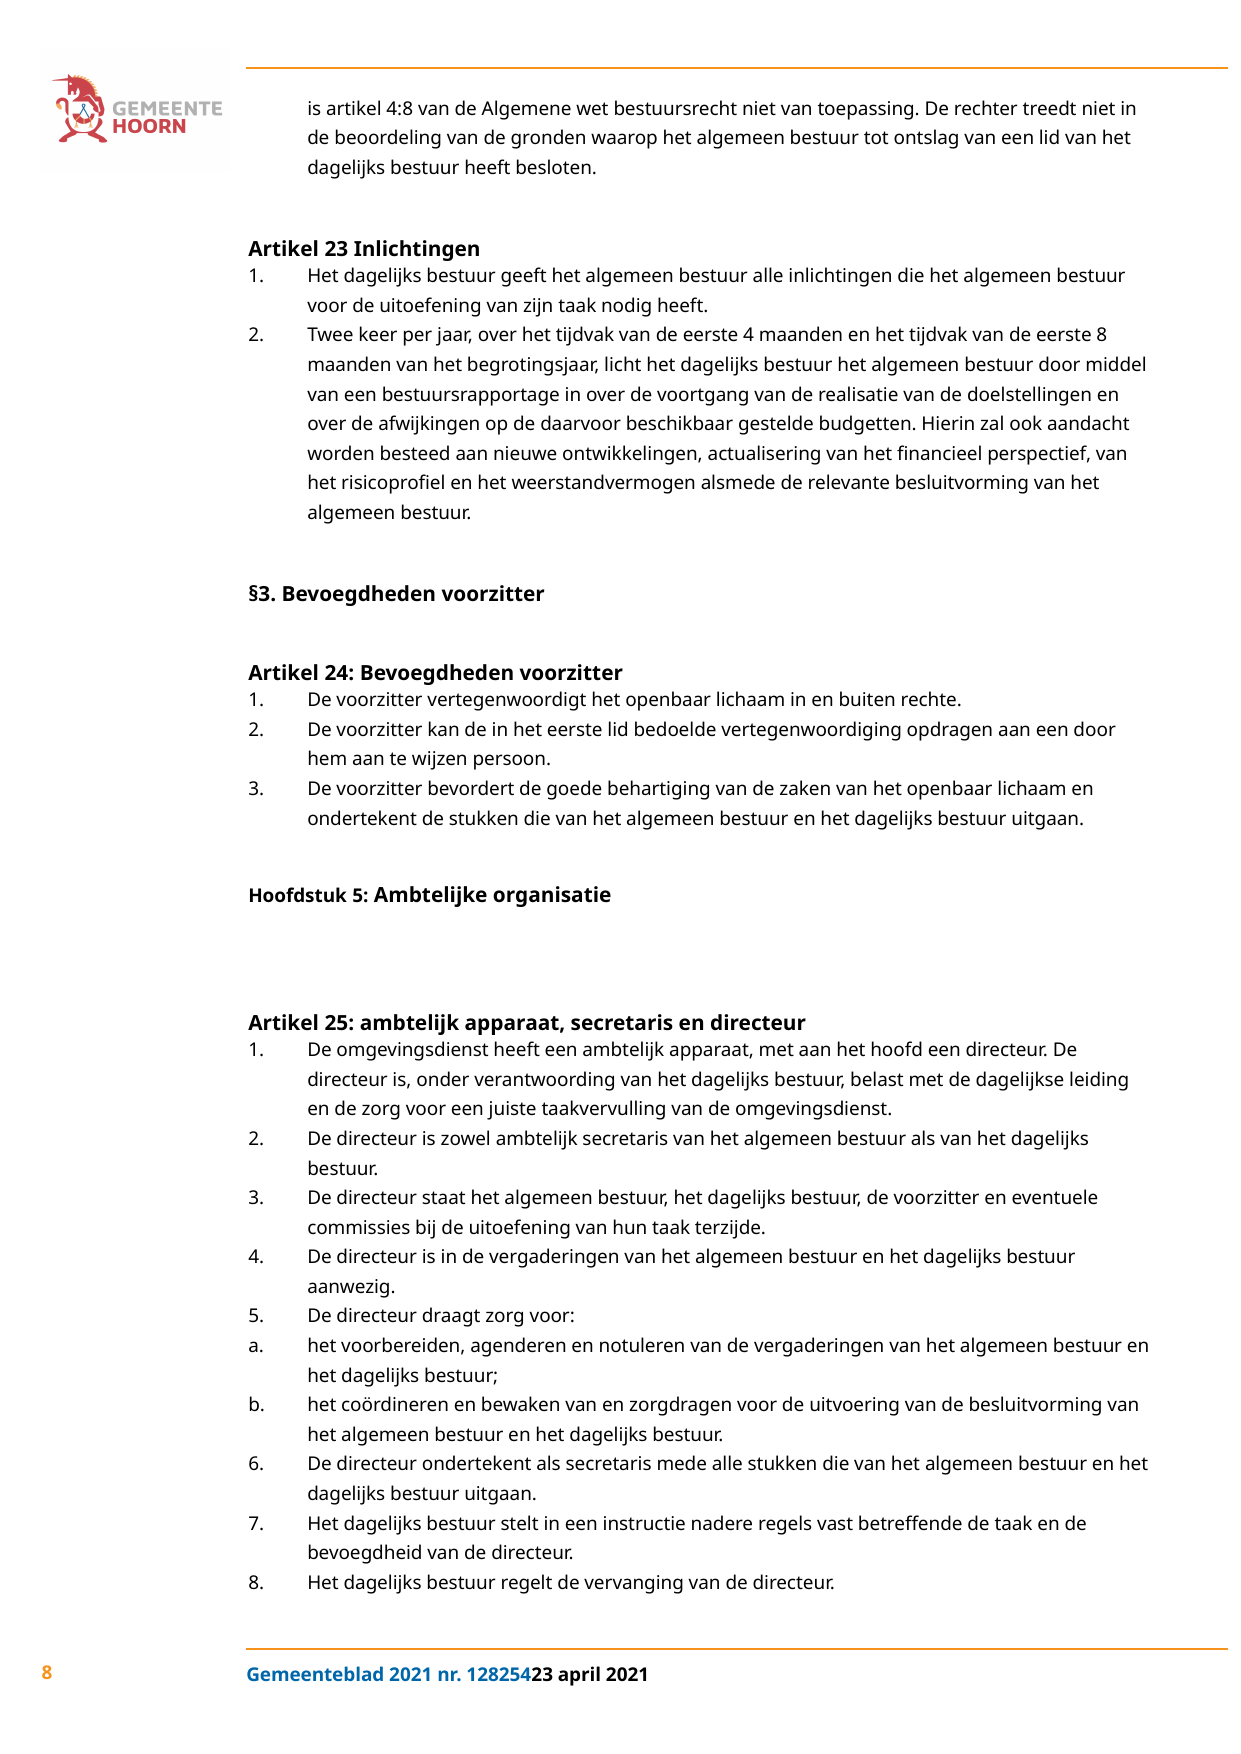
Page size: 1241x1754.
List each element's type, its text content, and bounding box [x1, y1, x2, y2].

list De voorzitter kan de in het eerste lid bedoelde vertegenwoordiging opdragen aan een door hem aan te wijzen persoon. [248, 716, 1152, 771]
list is artikel 4:8 van de Algemene wet bestuursrecht niet van toepassing. De rechter treedt niet in de beoordeling van de gronden waarop het algemeen bestuur tot ontslag van een lid van het dagelijks bestuur heeft besloten. [248, 95, 1152, 180]
text Artikel 25: ambtelijk apparaat, secretaris en directeur [248, 1008, 1152, 1036]
list De omgevingsdienst heeft een ambtelijk apparaat, met aan het hoofd een directeur. De directeur is, onder verantwoording van het dagelijks bestuur, belast met de dagelijkse leiding en de zorg voor een juiste taakvervulling van de omgevingsdienst. [248, 1036, 1152, 1121]
text Hoofdstuk 5: Ambtelijke organisatie [248, 880, 1152, 908]
list het coördineren en bewaken van en zorgdragen voor de uitvoering van de besluitvorming van het algemeen bestuur en het dagelijks bestuur. [248, 1391, 1152, 1447]
text Artikel 24: Bevoegdheden voorzitter [248, 658, 1152, 686]
list Het dagelijks bestuur stelt in een instructie nadere regels vast betreffende de taak en de bevoegdheid van de directeur. [248, 1510, 1152, 1565]
list Twee keer per jaar, over het tijdvak van de eerste 4 maanden en het tijdvak van de eerste 8 maanden van het begrotingsjaar, licht het dagelijks bestuur het algemeen bestuur door middel van een bestuursrapportage in over de voortgang van de realisatie van de doelstellingen en over de afwijkingen op de daarvoor beschikbaar gestelde budgetten. Hierin zal ook aandacht worden besteed aan nieuwe ontwikkelingen, actualisering van het financieel perspectief, van het risicoprofiel en het weerstandvermogen alsmede de relevante besluitvorming van het algemeen bestuur. [248, 322, 1152, 525]
list Het dagelijks bestuur geeft het algemeen bestuur alle inlichtingen die het algemeen bestuur voor de uitoefening van zijn taak nodig heeft. [248, 262, 1152, 318]
list De directeur is zowel ambtelijk secretaris van het algemeen bestuur als van het dagelijks bestuur. [248, 1125, 1152, 1181]
list De directeur draagt zorg voor: [248, 1303, 1152, 1328]
text §3. Bevoegdheden voorzitter [248, 579, 1152, 607]
list De voorzitter vertegenwoordigt het openbaar lichaam in en buiten rechte. [248, 686, 1152, 712]
list De directeur staat het algemeen bestuur, het dagelijks bestuur, de voorzitter en eventuele commissies bij de uitoefening van hun taak terzijde. [248, 1184, 1152, 1240]
picture [41, 47, 231, 172]
list Het dagelijks bestuur regelt de vervanging van de directeur. [248, 1569, 1152, 1595]
text Artikel 23 Inlichtingen [248, 234, 1152, 262]
list De directeur ondertekent als secretaris mede alle stukken die van het algemeen bestuur en het dagelijks bestuur uitgaan. [248, 1451, 1152, 1506]
list De voorzitter bevordert de goede behartiging van de zaken van het openbaar lichaam en ondertekent de stukken die van het algemeen bestuur en het dagelijks bestuur uitgaan. [248, 775, 1152, 830]
list De directeur is in de vergaderingen van het algemeen bestuur en het dagelijks bestuur aanwezig. [248, 1243, 1152, 1299]
list het voorbereiden, agenderen en notuleren van de vergaderingen van het algemeen bestuur en het dagelijks bestuur; [248, 1332, 1152, 1388]
